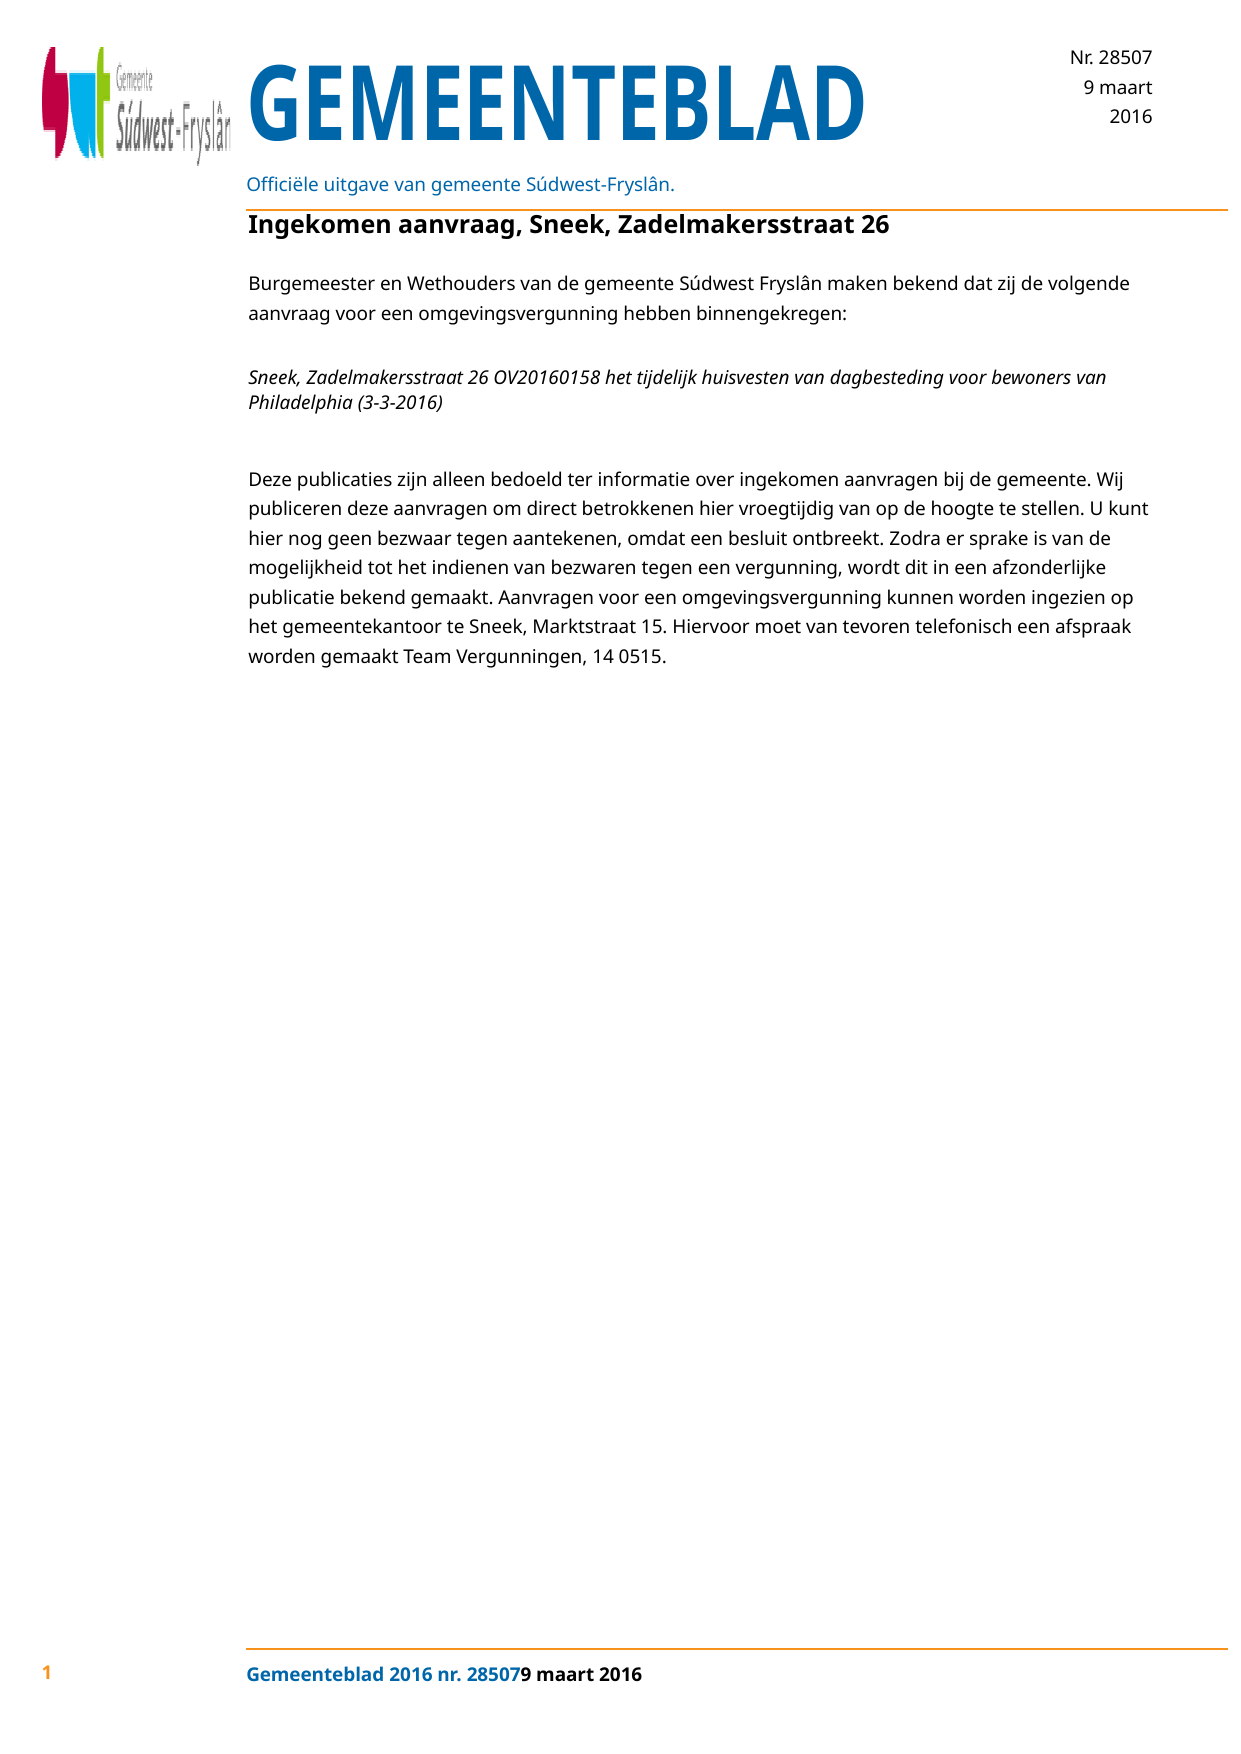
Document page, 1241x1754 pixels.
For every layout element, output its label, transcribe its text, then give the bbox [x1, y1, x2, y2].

text Ingekomen aanvraag, Sneek, Zadelmakersstraat 26 [248, 211, 1152, 241]
text Burgemeester en Wethouders van de gemeente Súdwest Fryslân maken bekend dat zij de volgende aanvraag voor een omgevingsvergunning hebben binnengekregen: [248, 270, 1152, 326]
text Sneek, Zadelmakersstraat 26 OV20160158 het tijdelijk huisvesten van dagbesteding voor bewoners van Philadelphia (3-3-2016) [248, 364, 1152, 415]
text Deze publicaties zijn alleen bedoeld ter informatie over ingekomen aanvragen bij de gemeente. Wij publiceren deze aanvragen om direct betrokkenen hier vroegtijdig van op de hoogte te stellen. U kunt hier nog geen bezwaar tegen aantekenen, omdat een besluit ontbreekt. Zodra er sprake is van de mogelijkheid tot het indienen van bezwaren tegen een vergunning, wordt dit in een afzonderlijke publicatie bekend gemaakt. Aanvragen voor een omgevingsvergunning kunnen worden ingezien op het gemeentekantoor te Sneek, Marktstraat 15. Hiervoor moet van tevoren telefonisch een afspraak worden gemaakt Team Vergunningen, 14 0515. [248, 466, 1152, 669]
picture [41, 47, 231, 172]
